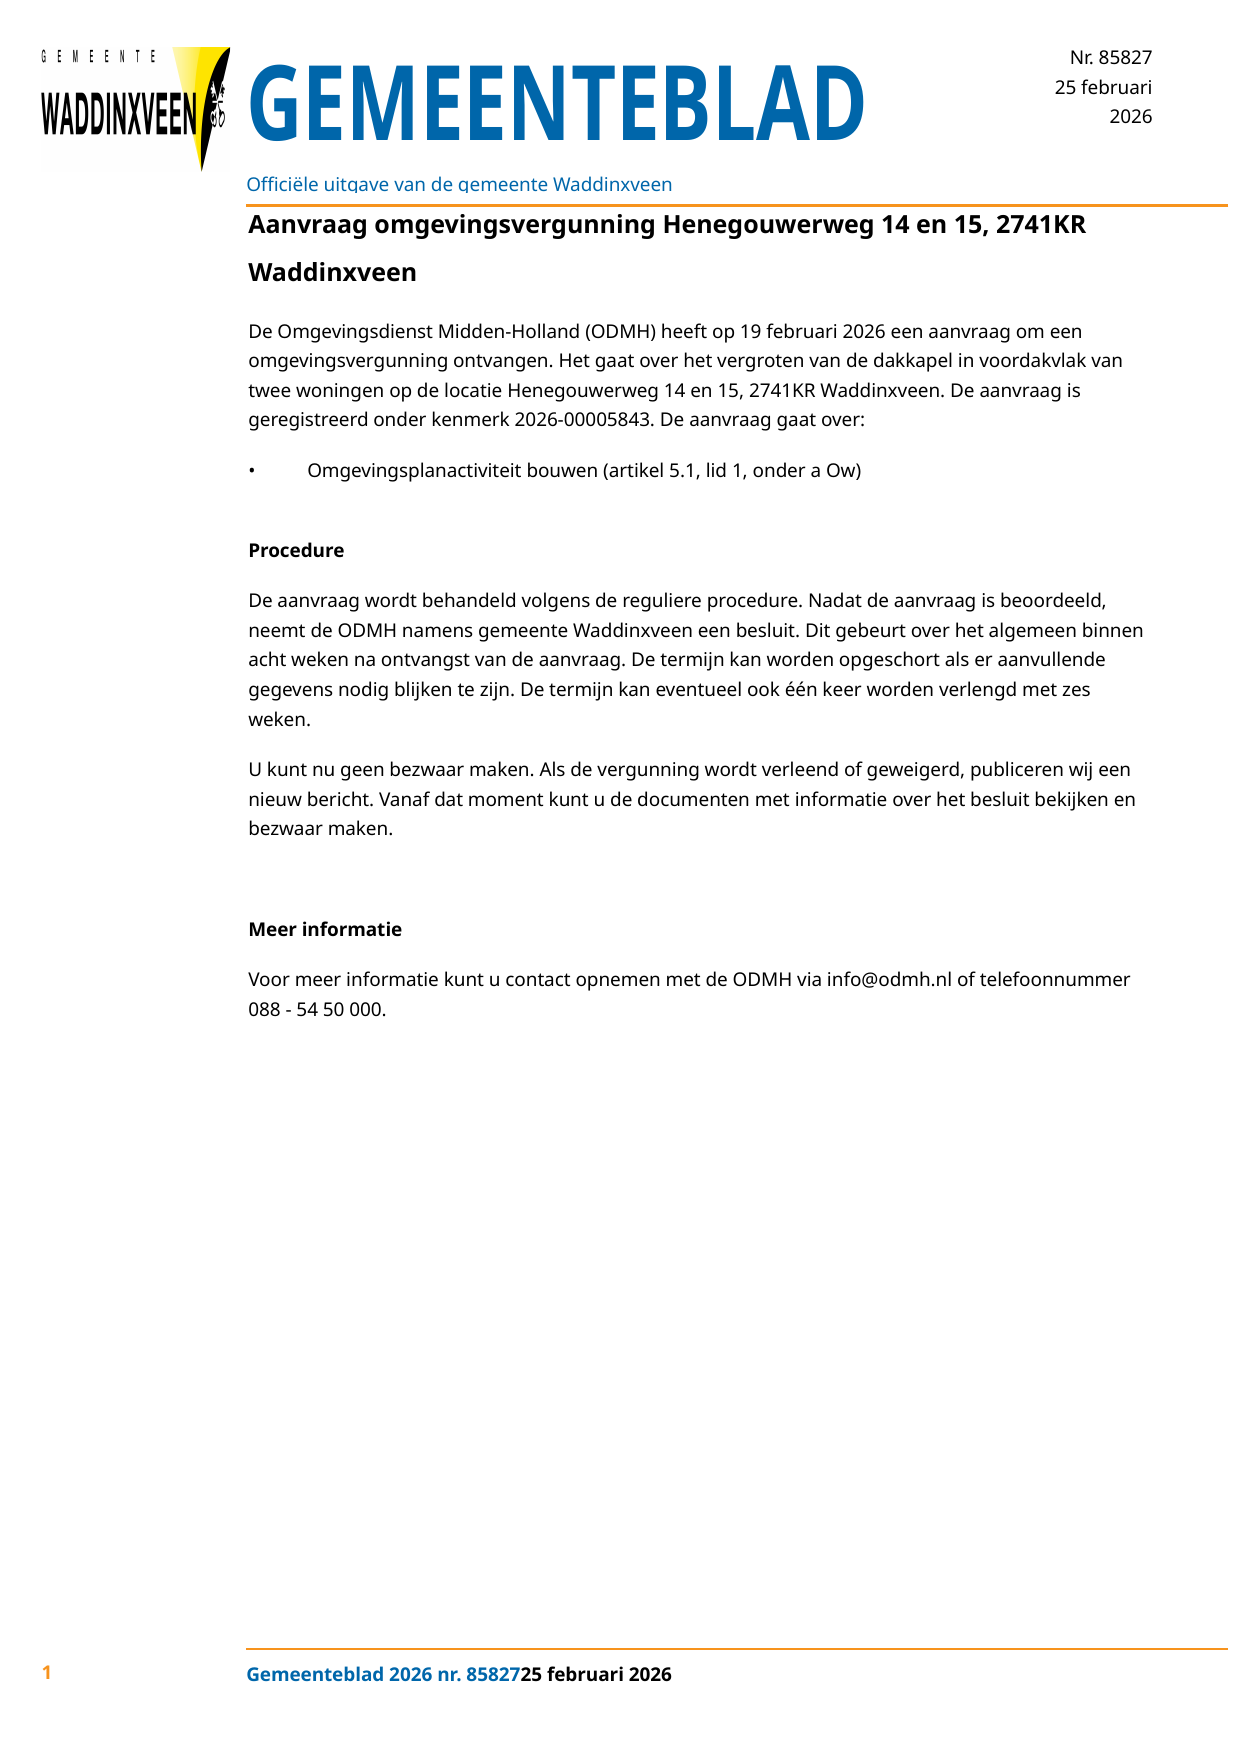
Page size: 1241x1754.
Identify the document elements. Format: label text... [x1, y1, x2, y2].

text Voor meer informatie kunt u contact opnemen met de ODMH via info@odmh.nl of telefoonnummer 088 - 54 50 000. [248, 967, 1152, 1022]
text De Omgevingsdienst Midden-Holland (ODMH) heeft op 19 februari 2026 een aanvraag om een omgevingsvergunning ontvangen. Het gaat over het vergroten van de dakkapel in voordakvlak van twee woningen op de locatie Henegouwerweg 14 en 15, 2741KR Waddinxveen. De aanvraag is geregistreerd onder kenmerk 2026-00005843. De aanvraag gaat over: [248, 318, 1152, 432]
text Procedure [248, 537, 1152, 563]
list Omgevingsplanactiviteit bouwen (artikel 5.1, lid 1, onder a Ow) [248, 457, 1152, 483]
text Aanvraag omgevingsvergunning Henegouwerweg 14 en 15, 2741KR Waddinxveen [248, 207, 1152, 288]
text U kunt nu geen bezwaar maken. Als de vergunning wordt verleend of geweigerd, publiceren wij een nieuw bericht. Vanaf dat moment kunt u de documenten met informatie over het besluit bekijken en bezwaar maken. [248, 756, 1152, 841]
text Meer informatie [248, 916, 1152, 942]
text De aanvraag wordt behandeld volgens de reguliere procedure. Nadat de aanvraag is beoordeeld, neemt de ODMH namens gemeente Waddinxveen een besluit. Dit gebeurt over het algemeen binnen acht weken na ontvangst van de aanvraag. De termijn kan worden opgeschort als er aanvullende gegevens nodig blijken te zijn. De termijn kan eventueel ook één keer worden verlengd met zes weken. [248, 587, 1152, 732]
picture [41, 47, 231, 172]
